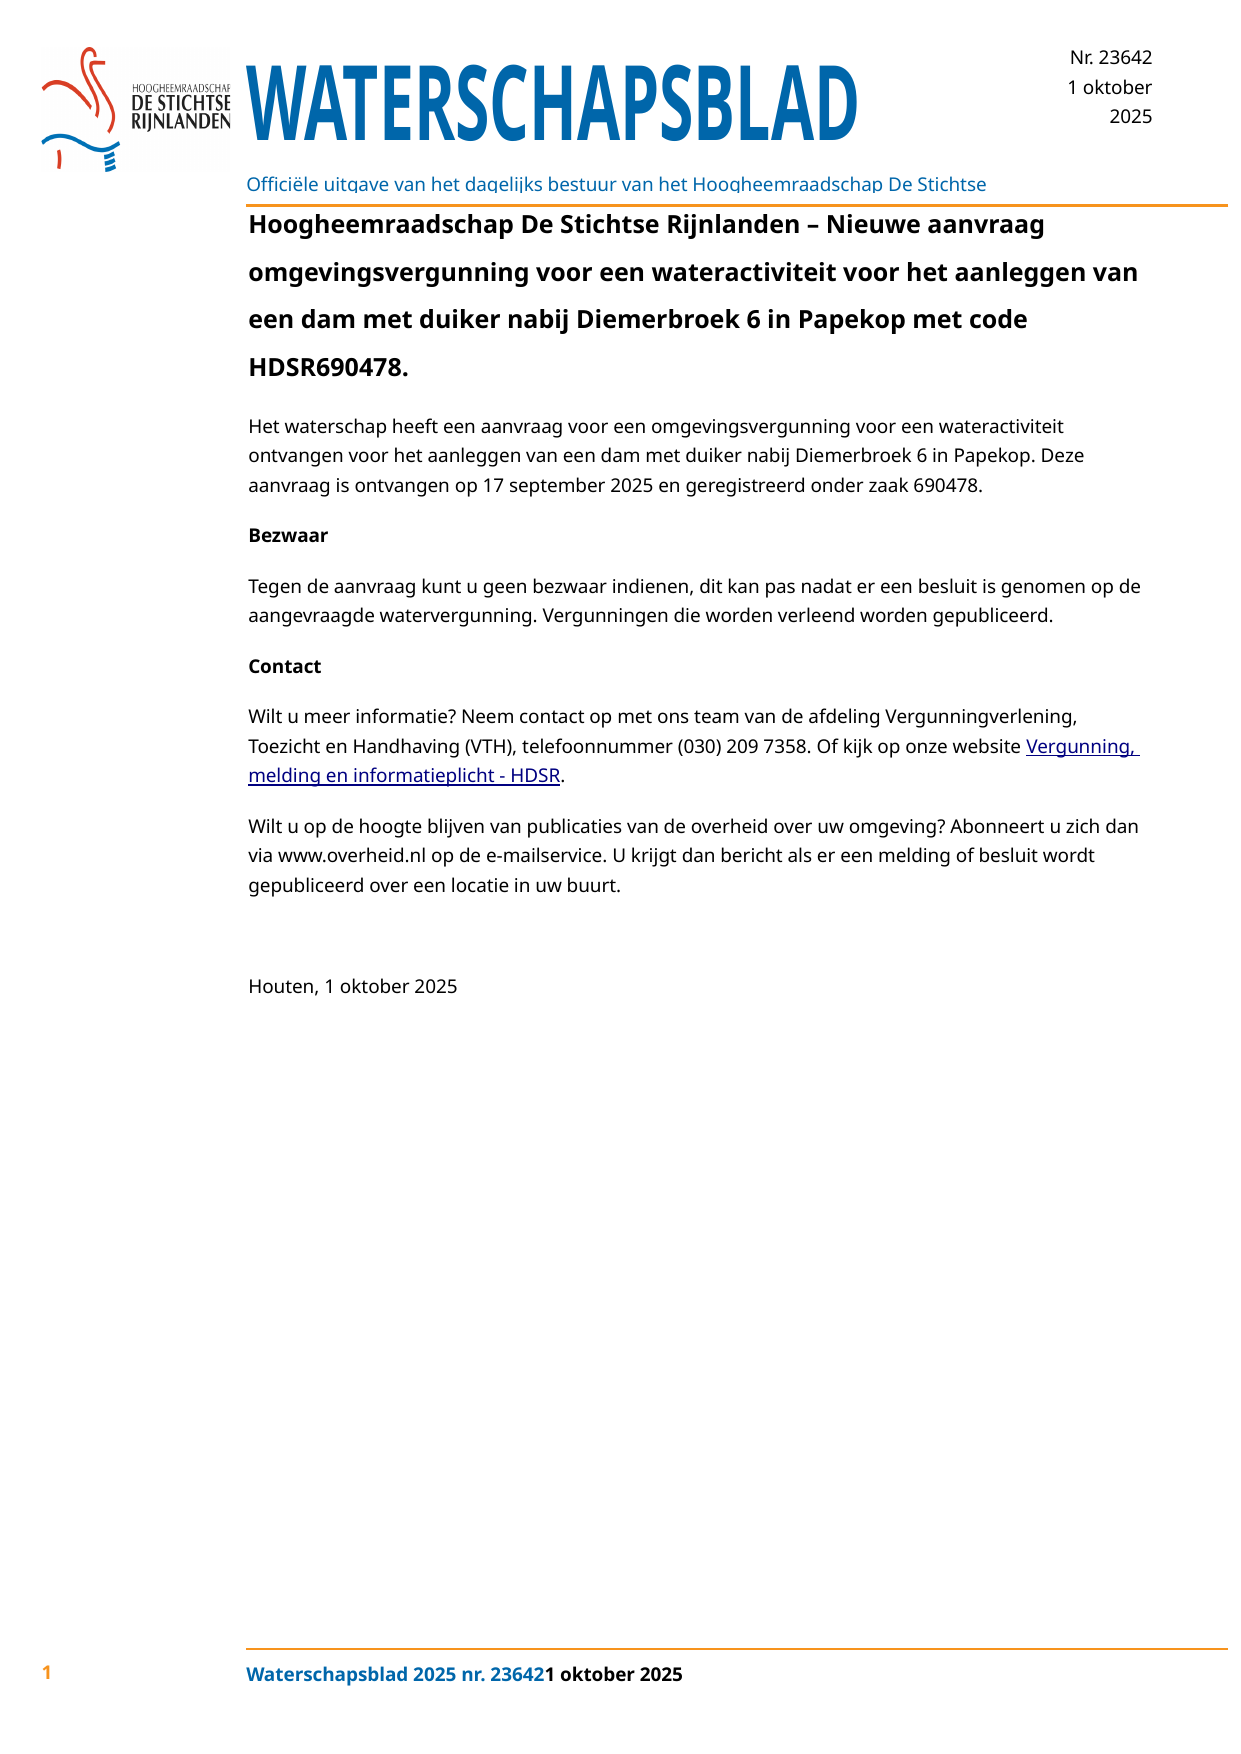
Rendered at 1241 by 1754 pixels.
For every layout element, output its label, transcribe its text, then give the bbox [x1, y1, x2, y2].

text Houten, 1 oktober 2025 [248, 973, 1152, 999]
picture [41, 47, 231, 172]
text Hoogheemraadschap De Stichtse Rijnlanden – Nieuwe aanvraag omgevingsvergunning voor een wateractiviteit voor het aanleggen van een dam met duiker nabij Diemerbroek 6 in Papekop met code HDSR690478. [248, 207, 1152, 384]
text Tegen de aanvraag kunt u geen bezwaar indienen, dit kan pas nadat er een besluit is genomen op de aangevraagde watervergunning. Vergunningen die worden verleend worden gepubliceerd. [248, 573, 1152, 628]
text Bezwaar [248, 523, 1152, 548]
text Contact [248, 653, 1152, 679]
text Het waterschap heeft een aanvraag voor een omgevingsvergunning voor een wateractiviteit ontvangen voor het aanleggen van een dam met duiker nabij Diemerbroek 6 in Papekop. Deze aanvraag is ontvangen op 17 september 2025 en geregistreerd onder zaak 690478. [248, 413, 1152, 498]
text Wilt u meer informatie? Neem contact op met ons team van de afdeling Vergunningverlening, Toezicht en Handhaving (VTH), telefoonnummer (030) 209 7358. Of kijk op onze website Vergunning, melding en informatieplicht - HDSR. [248, 703, 1152, 788]
text Wilt u op de hoogte blijven van publicaties van de overheid over uw omgeving? Abonneert u zich dan via www.overheid.nl op de e-mailservice. U krijgt dan bericht als er een melding of besluit wordt gepubliceerd over een locatie in uw buurt. [248, 813, 1152, 898]
